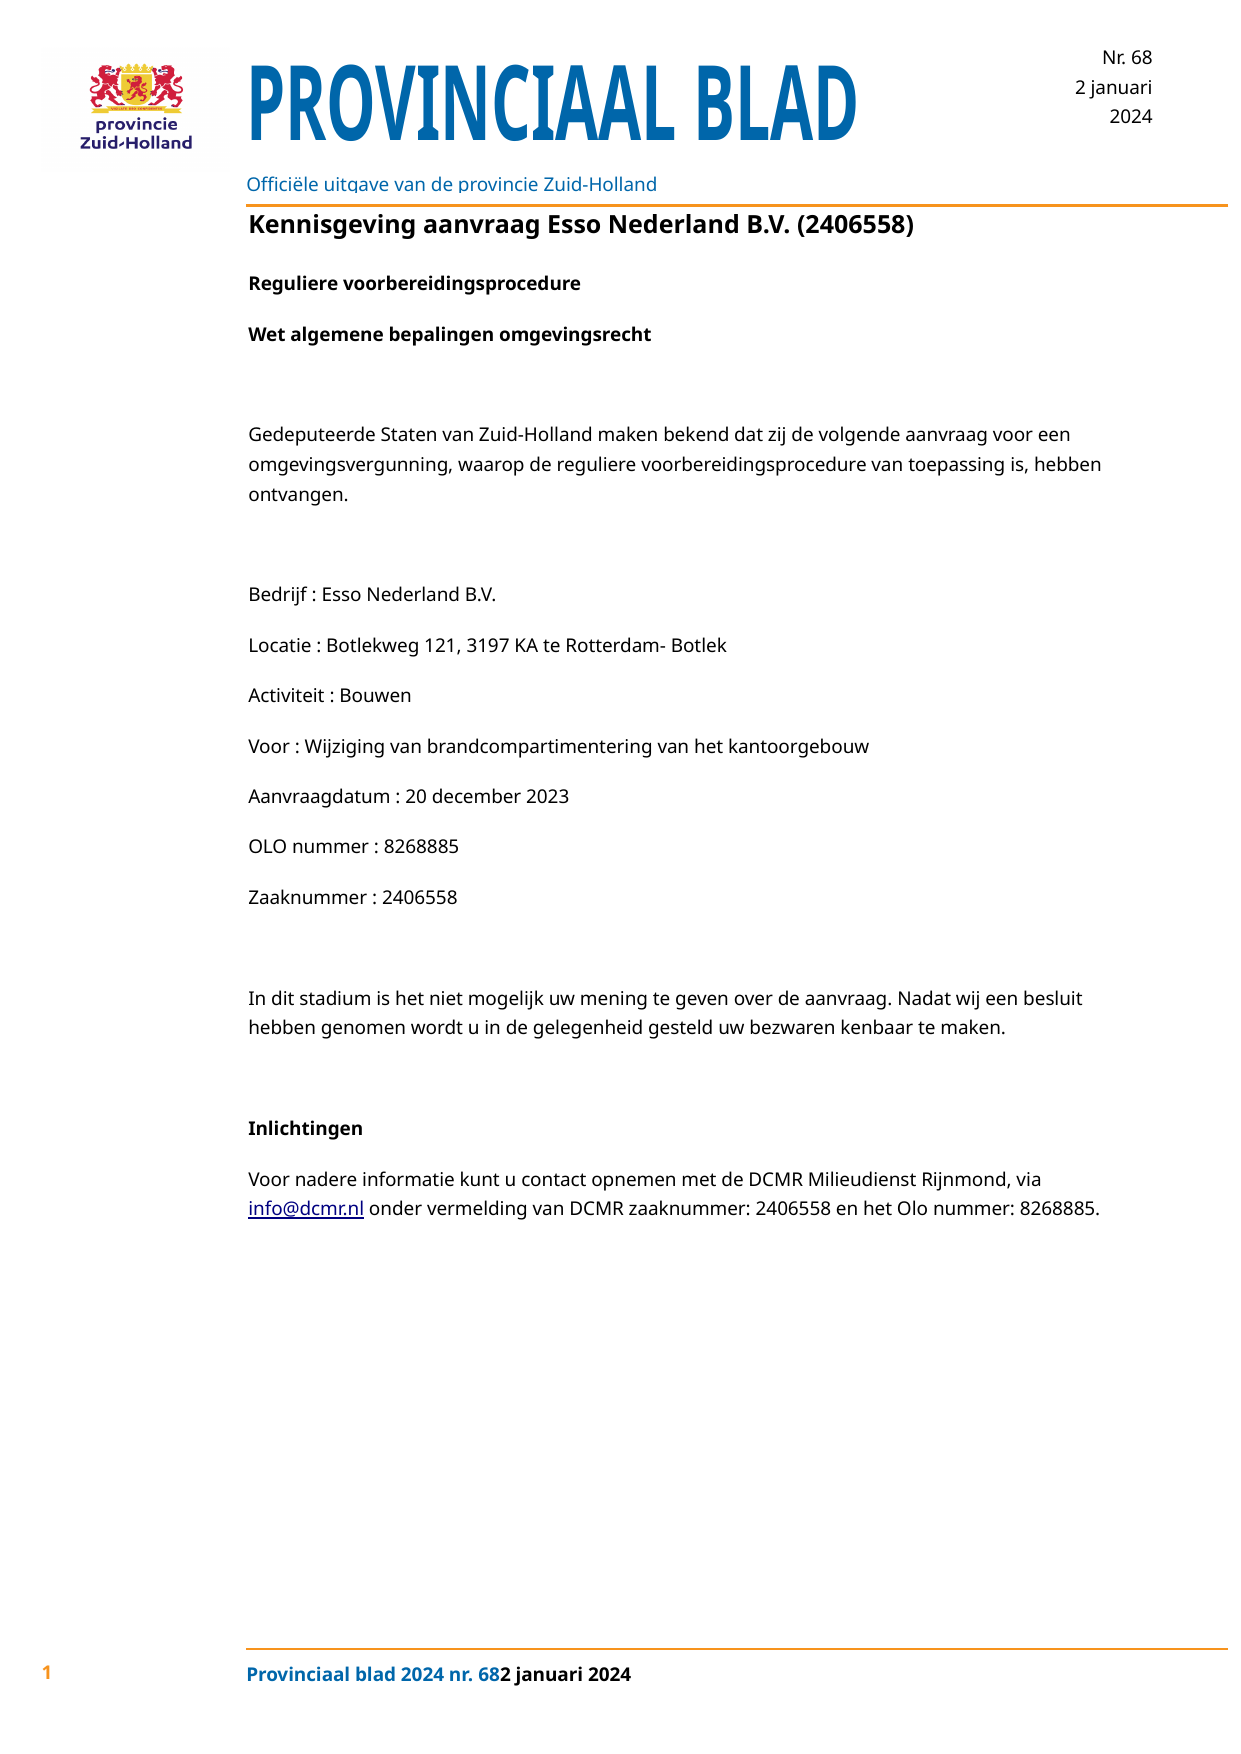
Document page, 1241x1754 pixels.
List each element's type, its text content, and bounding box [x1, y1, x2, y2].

text Reguliere voorbereidingsprocedure [248, 270, 1152, 296]
picture [41, 47, 231, 172]
text In dit stadium is het niet mogelijk uw mening te geven over de aanvraag. Nadat wij een besluit hebben genomen wordt u in de gelegenheid gesteld uw bezwaren kenbaar te maken. [248, 985, 1152, 1040]
text Voor : Wijziging van brandcompartimentering van het kantoorgebouw [248, 733, 1152, 758]
text Aanvraagdatum : 20 december 2023 [248, 783, 1152, 809]
text Locatie : Botlekweg 121, 3197 KA te Rotterdam- Botlek [248, 632, 1152, 658]
text Gedeputeerde Staten van Zuid-Holland maken bekend dat zij de volgende aanvraag voor een omgevingsvergunning, waarop de reguliere voorbereidingsprocedure van toepassing is, hebben ontvangen. [248, 422, 1152, 506]
text OLO nummer : 8268885 [248, 834, 1152, 859]
text Inlichtingen [248, 1115, 1152, 1141]
text Voor nadere informatie kunt u contact opnemen met de DCMR Milieudienst Rijnmond, via info@dcmr.nl onder vermelding van DCMR zaaknummer: 2406558 en het Olo nummer: 8268885. [248, 1166, 1152, 1221]
text Bedrijf : Esso Nederland B.V. [248, 582, 1152, 607]
text Activiteit : Bouwen [248, 682, 1152, 708]
text Zaaknummer : 2406558 [248, 884, 1152, 910]
text Kennisgeving aanvraag Esso Nederland B.V. (2406558) [248, 207, 1152, 241]
text Wet algemene bepalingen omgevingsrecht [248, 321, 1152, 346]
